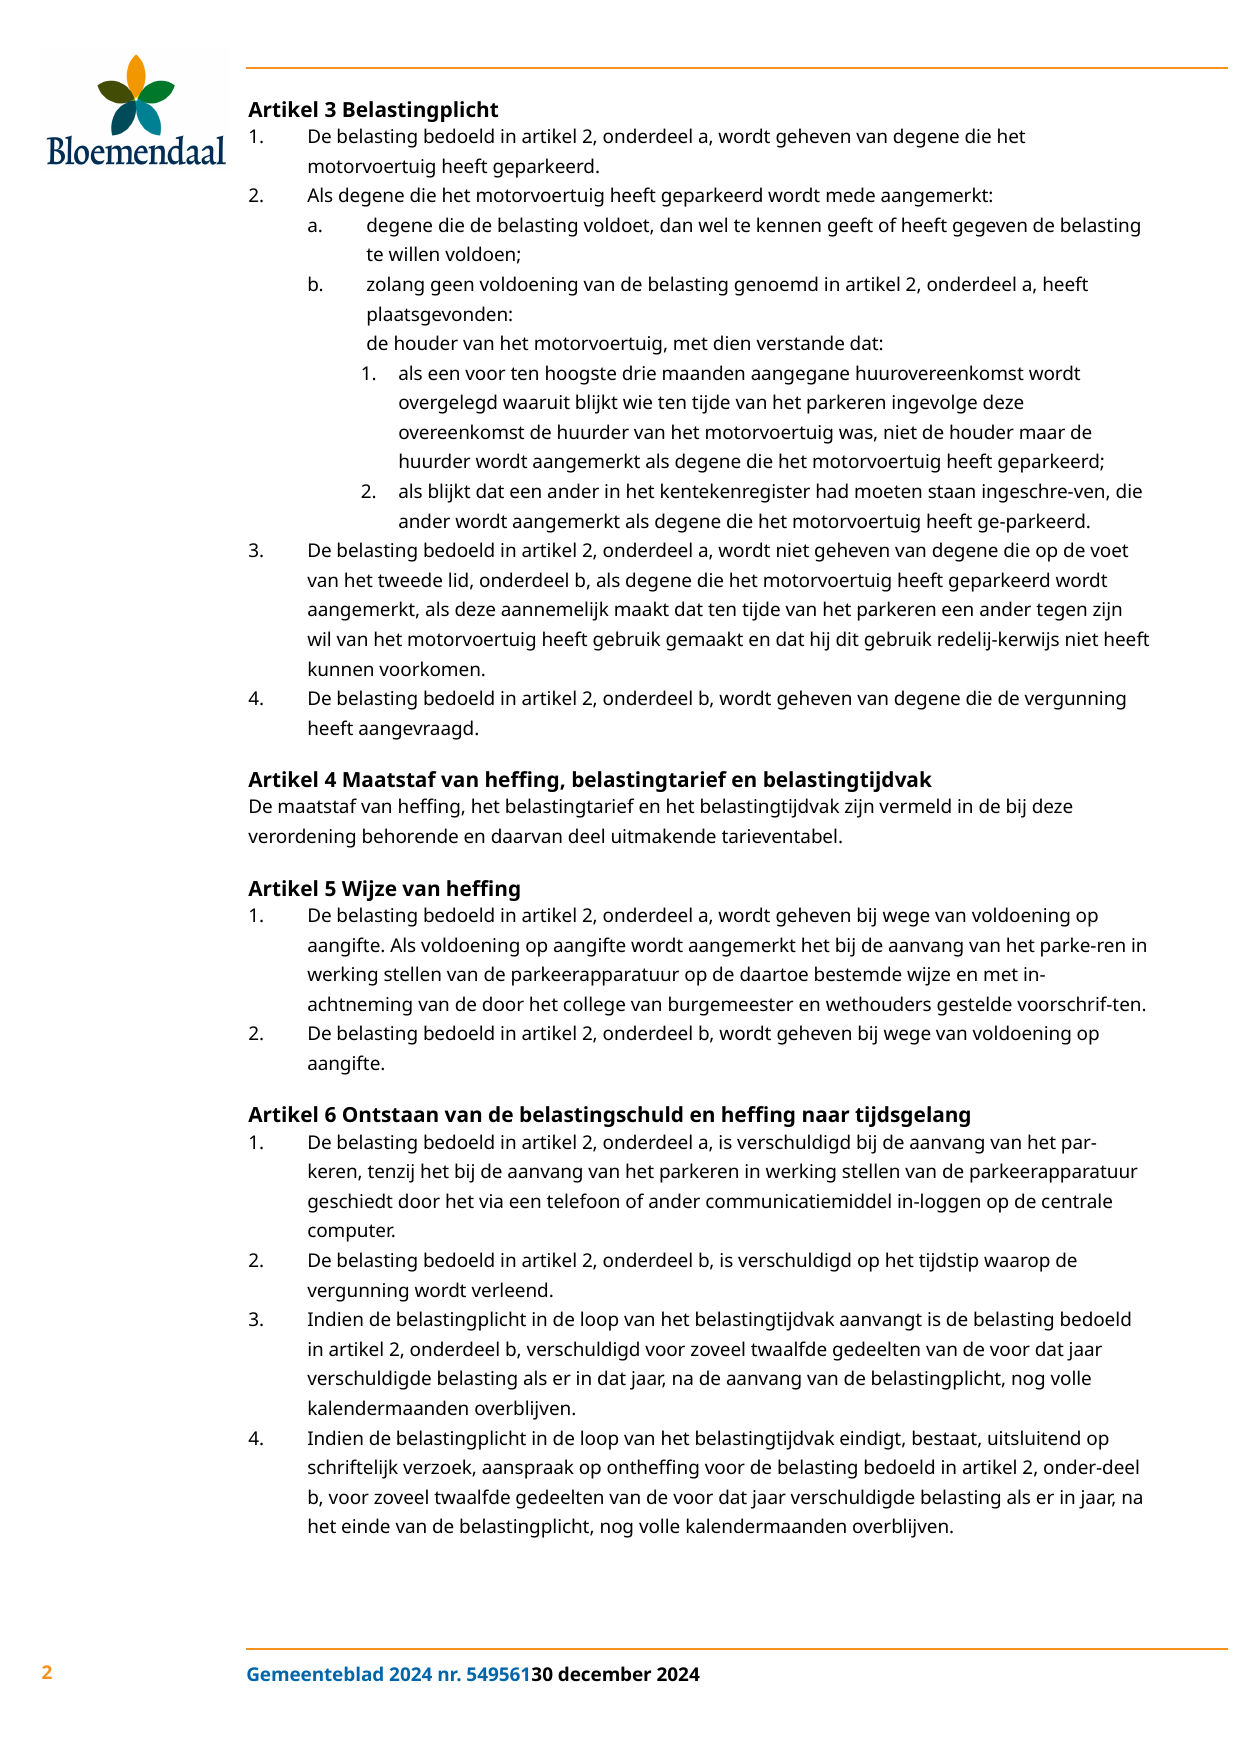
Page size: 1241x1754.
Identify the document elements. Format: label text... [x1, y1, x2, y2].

list als blijkt dat een ander in het kentekenregister had moeten staan ingeschre-ven, die ander wordt aangemerkt als degene die het motorvoertuig heeft ge-parkeerd. [361, 478, 1152, 533]
list de houder van het motorvoertuig, met dien verstande dat: [307, 330, 1152, 356]
text De maatstaf van heffing, het belastingtarief en het belastingtijdvak zijn vermeld in de bij deze verordening behorende en daarvan deel uitmakende tarieventabel. [248, 794, 1152, 849]
list Indien de belastingplicht in de loop van het belastingtijdvak aanvangt is de belasting bedoeld in artikel 2, onderdeel b, verschuldigd voor zoveel twaalfde gedeelten van de voor dat jaar verschuldigde belasting als er in dat jaar, na de aanvang van de belastingplicht, nog volle kalendermaanden overblijven. [248, 1306, 1152, 1421]
list De belasting bedoeld in artikel 2, onderdeel b, wordt geheven bij wege van voldoening op aangifte. [248, 1021, 1152, 1076]
text Artikel 3 Belastingplicht [248, 95, 1152, 123]
list als een voor ten hoogste drie maanden aangegane huurovereenkomst wordt overgelegd waaruit blijkt wie ten tijde van het parkeren ingevolge deze overeenkomst de huurder van het motorvoertuig was, niet de houder maar de huurder wordt aangemerkt als degene die het motorvoertuig heeft geparkeerd; [361, 360, 1152, 474]
text Artikel 4 Maatstaf van heffing, belastingtarief en belastingtijdvak [248, 765, 1152, 794]
text Artikel 5 Wijze van heffing [248, 874, 1152, 902]
list De belasting bedoeld in artikel 2, onderdeel a, wordt geheven bij wege van voldoening op aangifte. Als voldoening op aangifte wordt aangemerkt het bij de aanvang van het parke-ren in werking stellen van de parkeerapparatuur op de daartoe bestemde wijze en met in-achtneming van de door het college van burgemeester en wethouders gestelde voorschrif-ten. [248, 902, 1152, 1017]
list De belasting bedoeld in artikel 2, onderdeel a, wordt geheven van degene die het motorvoertuig heeft geparkeerd. [248, 123, 1152, 178]
text Artikel 6 Ontstaan van de belastingschuld en heffing naar tijdsgelang [248, 1101, 1152, 1129]
list De belasting bedoeld in artikel 2, onderdeel a, wordt niet geheven van degene die op de voet van het tweede lid, onderdeel b, als degene die het motorvoertuig heeft geparkeerd wordt aangemerkt, als deze aannemelijk maakt dat ten tijde van het parkeren een ander tegen zijn wil van het motorvoertuig heeft gebruik gemaakt en dat hij dit gebruik redelij-kerwijs niet heeft kunnen voorkomen. [248, 537, 1152, 681]
list degene die de belasting voldoet, dan wel te kennen geeft of heeft gegeven de belasting te willen voldoen; [307, 212, 1152, 267]
picture [41, 47, 231, 172]
list De belasting bedoeld in artikel 2, onderdeel b, is verschuldigd op het tijdstip waarop de vergunning wordt verleend. [248, 1247, 1152, 1303]
list Indien de belastingplicht in de loop van het belastingtijdvak eindigt, bestaat, uitsluitend op schriftelijk verzoek, aanspraak op ontheffing voor de belasting bedoeld in artikel 2, onder-deel b, voor zoveel twaalfde gedeelten van de voor dat jaar verschuldigde belasting als er in jaar, na het einde van de belastingplicht, nog volle kalendermaanden overblijven. [248, 1425, 1152, 1539]
list De belasting bedoeld in artikel 2, onderdeel b, wordt geheven van degene die de vergunning heeft aangevraagd. [248, 685, 1152, 741]
list Als degene die het motorvoertuig heeft geparkeerd wordt mede aangemerkt: [248, 182, 1152, 208]
list De belasting bedoeld in artikel 2, onderdeel a, is verschuldigd bij de aanvang van het par-keren, tenzij het bij de aanvang van het parkeren in werking stellen van de parkeerapparatuur geschiedt door het via een telefoon of ander communicatiemiddel in-loggen op de centrale computer. [248, 1129, 1152, 1243]
list zolang geen voldoening van de belasting genoemd in artikel 2, onderdeel a, heeft plaatsgevonden: [307, 271, 1152, 326]
